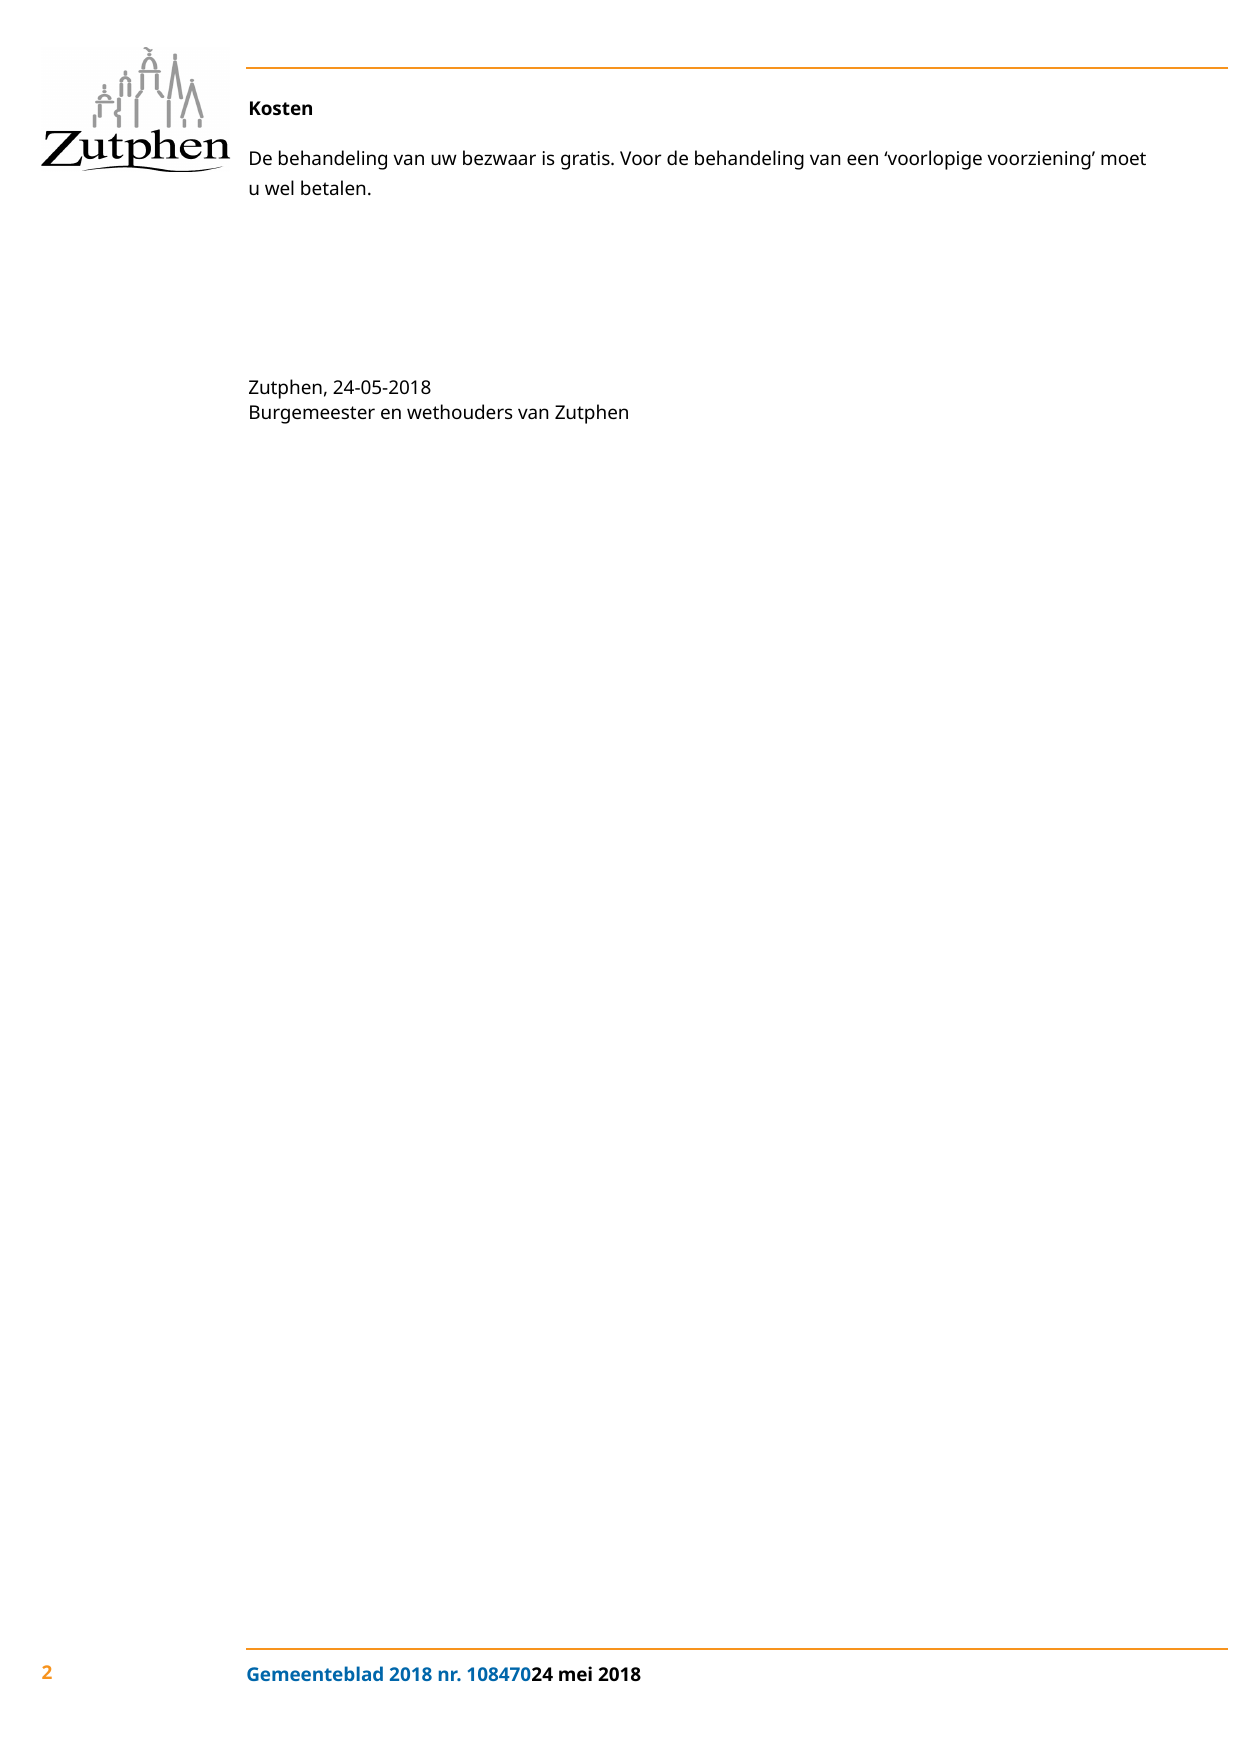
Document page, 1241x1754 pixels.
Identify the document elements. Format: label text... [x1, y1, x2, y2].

text Kosten [248, 95, 1152, 121]
text De behandeling van uw bezwaar is gratis. Voor de behandeling van een ‘voorlopige voorziening’ moet u wel betalen. [248, 145, 1152, 201]
picture [41, 47, 231, 172]
text Burgemeester en wethouders van Zutphen [248, 399, 1152, 425]
text Zutphen, 24-05-2018 [248, 374, 1152, 399]
